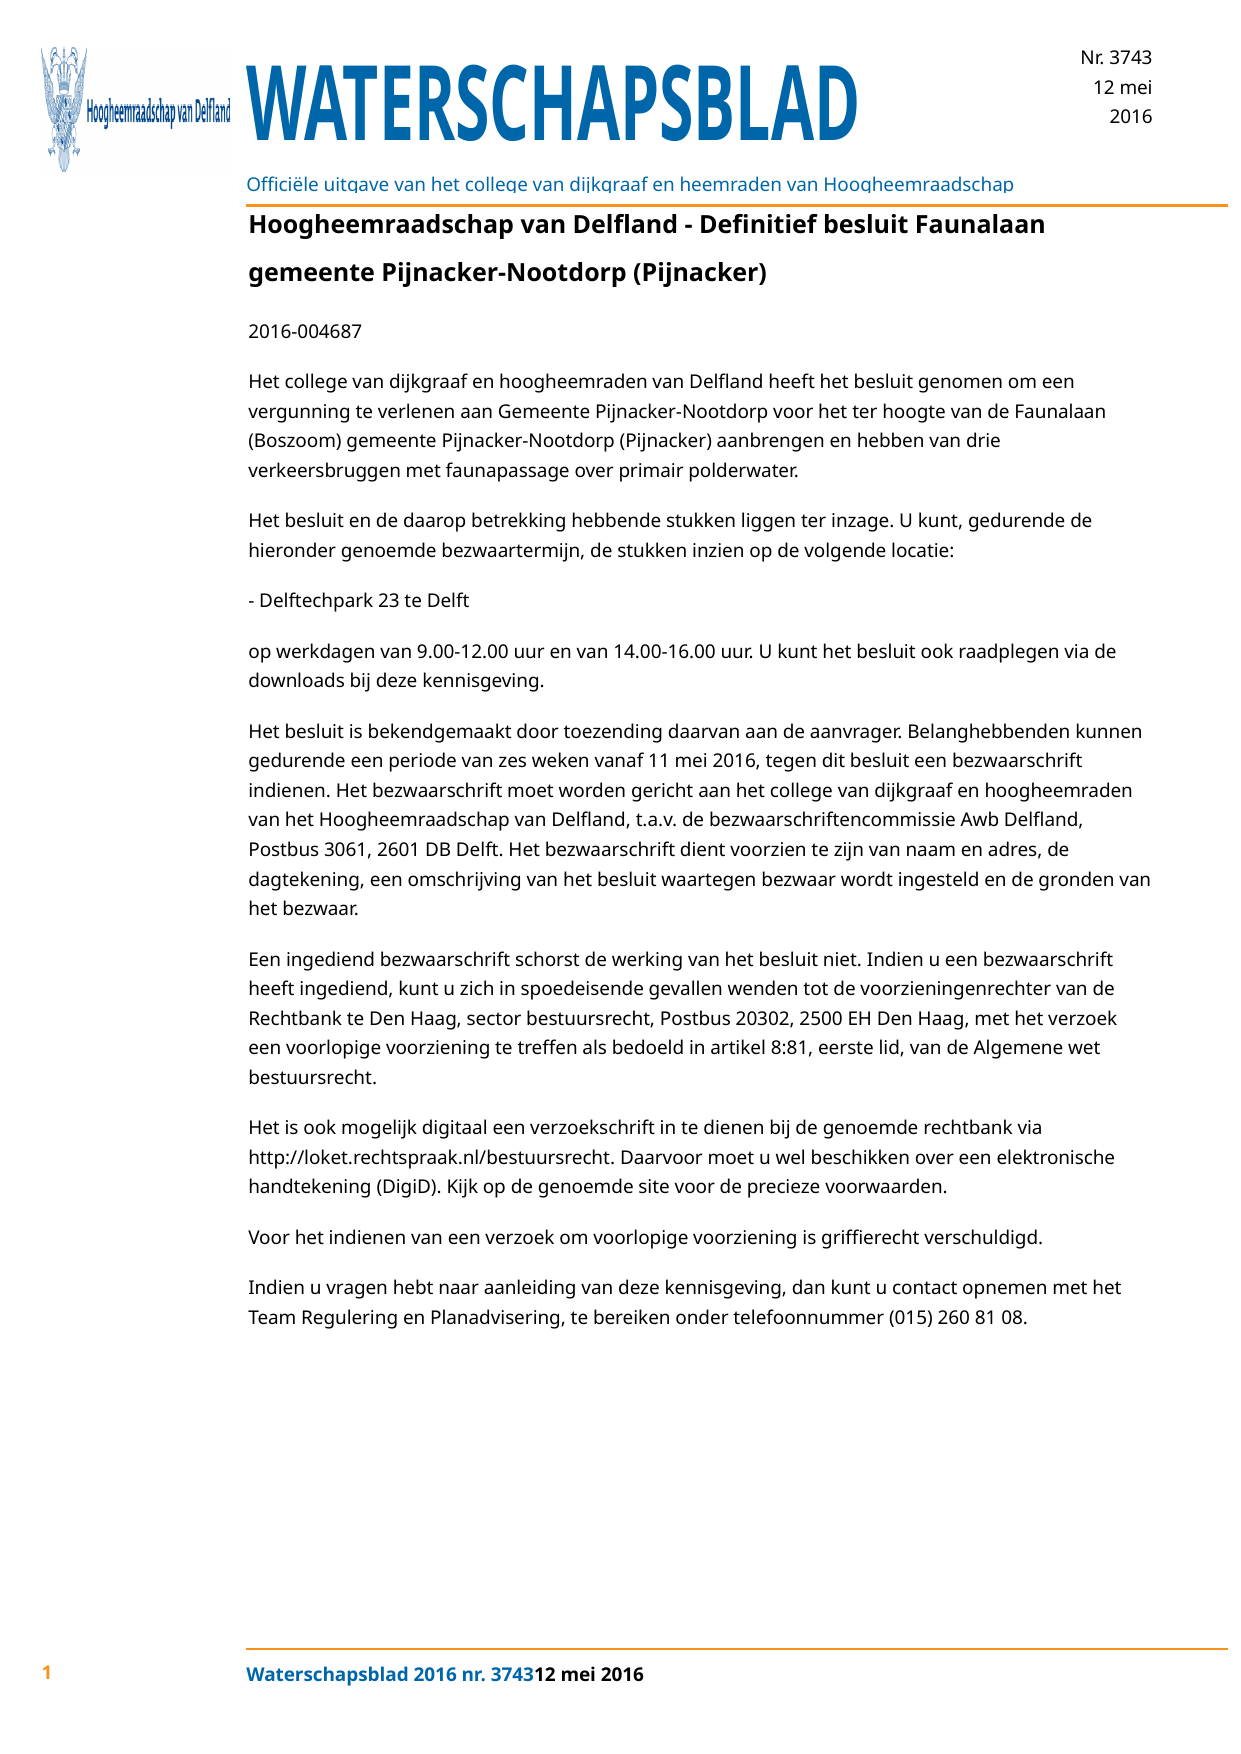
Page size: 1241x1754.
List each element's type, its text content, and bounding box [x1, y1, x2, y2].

text op werkdagen van 9.00-12.00 uur en van 14.00-16.00 uur. U kunt het besluit ook raadplegen via de downloads bij deze kennisgeving. [248, 638, 1152, 693]
text - Delftechpark 23 te Delft [248, 587, 1152, 613]
text Voor het indienen van een verzoek om voorlopige voorziening is griffierecht verschuldigd. [248, 1224, 1152, 1250]
text Het besluit en de daarop betrekking hebbende stukken liggen ter inzage. U kunt, gedurende de hieronder genoemde bezwaartermijn, de stukken inzien op de volgende locatie: [248, 507, 1152, 563]
text Het besluit is bekendgemaakt door toezending daarvan aan de aanvrager. Belanghebbenden kunnen gedurende een periode van zes weken vanaf 11 mei 2016, tegen dit besluit een bezwaarschrift indienen. Het bezwaarschrift moet worden gericht aan het college van dijkgraaf en hoogheemraden van het Hoogheemraadschap van Delfland, t.a.v. de bezwaarschriftencommissie Awb Delfland, Postbus 3061, 2601 DB Delft. Het bezwaarschrift dient voorzien te zijn van naam en adres, de dagtekening, een omschrijving van het besluit waartegen bezwaar wordt ingesteld en de gronden van het bezwaar. [248, 718, 1152, 921]
picture [41, 47, 231, 172]
text 2016-004687 [248, 318, 1152, 344]
text Hoogheemraadschap van Delfland - Definitief besluit Faunalaan gemeente Pijnacker-Nootdorp (Pijnacker) [248, 207, 1152, 288]
text Het college van dijkgraaf en hoogheemraden van Delfland heeft het besluit genomen om een vergunning te verlenen aan Gemeente Pijnacker-Nootdorp voor het ter hoogte van de Faunalaan (Boszoom) gemeente Pijnacker-Nootdorp (Pijnacker) aanbrengen en hebben van drie verkeersbruggen met faunapassage over primair polderwater. [248, 368, 1152, 483]
text Het is ook mogelijk digitaal een verzoekschrift in te dienen bij de genoemde rechtbank via http://loket.rechtspraak.nl/bestuursrecht. Daarvoor moet u wel beschikken over een elektronische handtekening (DigiD). Kijk op de genoemde site voor de precieze voorwaarden. [248, 1114, 1152, 1199]
text Een ingediend bezwaarschrift schorst de werking van het besluit niet. Indien u een bezwaarschrift heeft ingediend, kunt u zich in spoedeisende gevallen wenden tot de voorzieningenrechter van de Rechtbank te Den Haag, sector bestuursrecht, Postbus 20302, 2500 EH Den Haag, met het verzoek een voorlopige voorziening te treffen als bedoeld in artikel 8:81, eerste lid, van de Algemene wet bestuursrecht. [248, 946, 1152, 1090]
text Indien u vragen hebt naar aanleiding van deze kennisgeving, dan kunt u contact opnemen met het Team Regulering en Planadvisering, te bereiken onder telefoonnummer (015) 260 81 08. [248, 1274, 1152, 1330]
